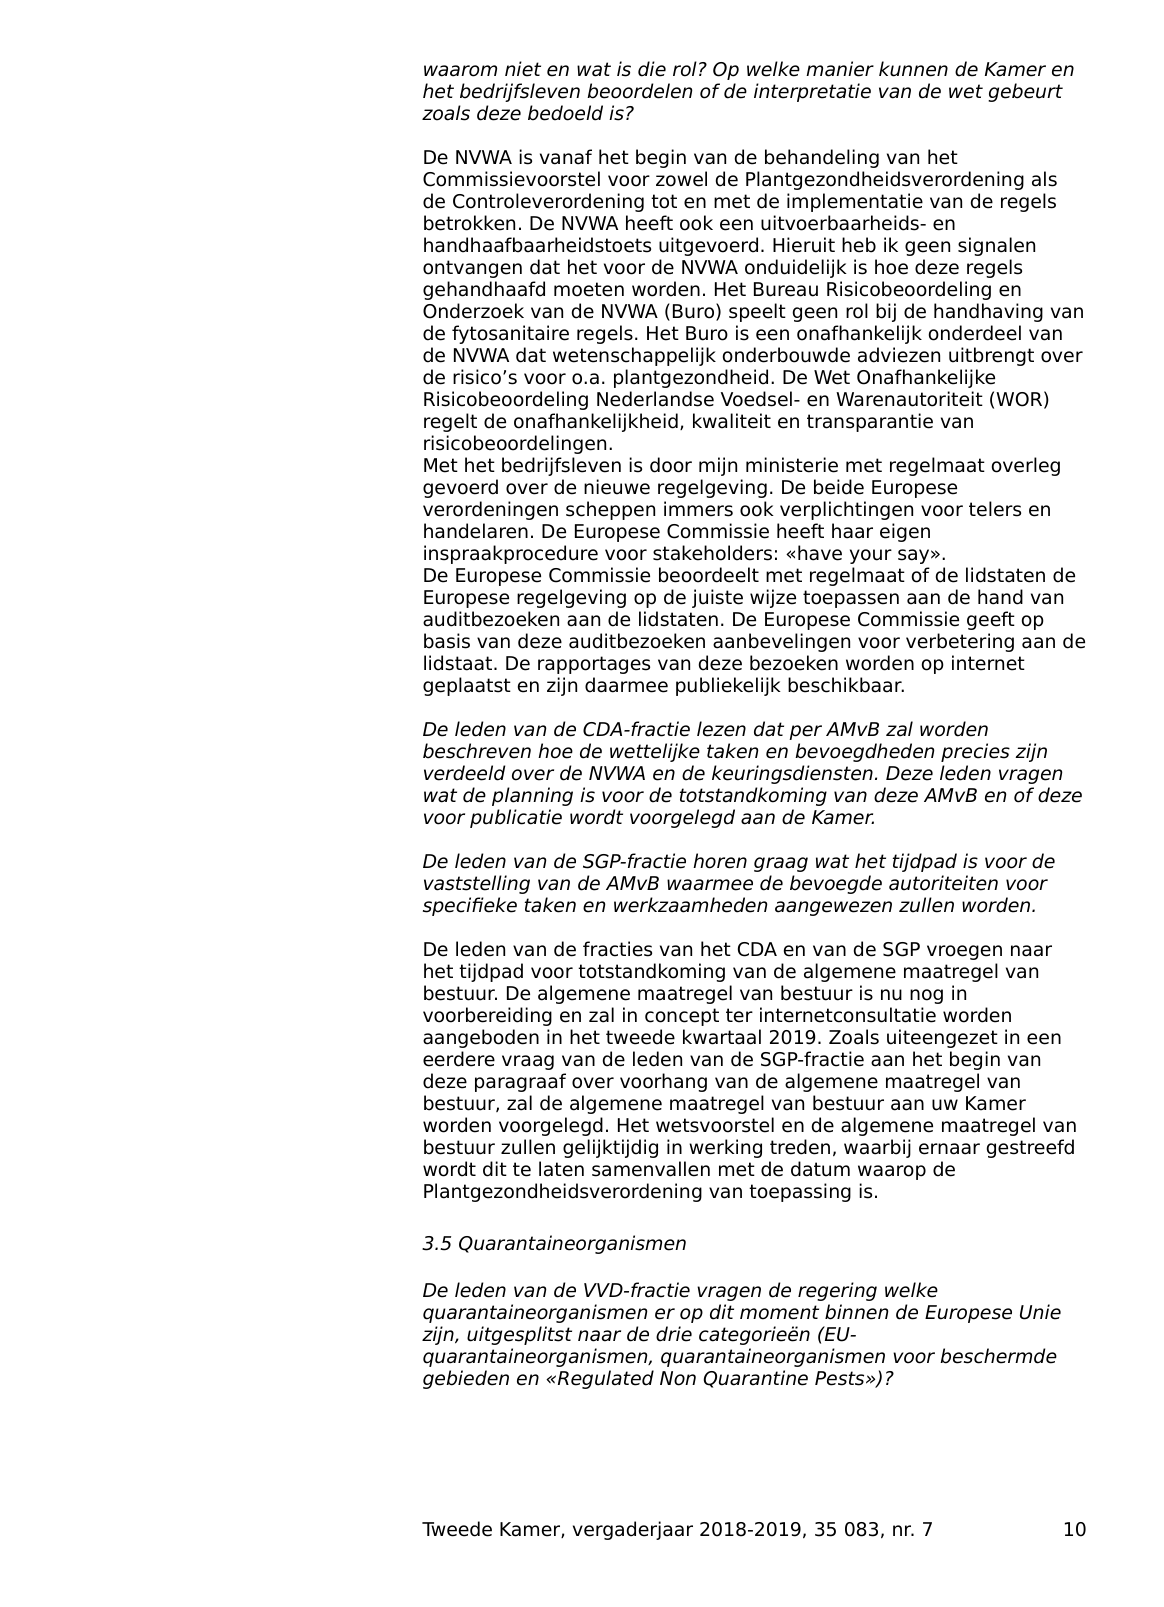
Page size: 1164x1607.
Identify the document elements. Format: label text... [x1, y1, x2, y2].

subtitle 3.5 Quarantaineorganismen [422, 1233, 1087, 1255]
text De leden van de SGP-fractie horen graag wat het tijdpad is voor de vaststelling van de AMvB waarmee de bevoegde autoriteiten voor specifieke taken en werkzaamheden aangewezen zullen worden. [422, 851, 1087, 917]
text De leden van de fracties van het CDA en van de SGP vroegen naar het tijdpad voor totstandkoming van de algemene maatregel van bestuur. De algemene maatregel van bestuur is nu nog in voorbereiding en zal in concept ter internetconsultatie worden aangeboden in het tweede kwartaal 2019. Zoals uiteengezet in een eerdere vraag van de leden van de SGP-fractie aan het begin van deze paragraaf over voorhang van de algemene maatregel van bestuur, zal de algemene maatregel van bestuur aan uw Kamer worden voorgelegd. Het wetsvoorstel en de algemene maatregel van bestuur zullen gelijktijdig in werking treden, waarbij ernaar gestreefd wordt dit te laten samenvallen met de datum waarop de Plantgezondheidsverordening van toepassing is. [422, 939, 1087, 1203]
text De NVWA is vanaf het begin van de behandeling van het Commissievoorstel voor zowel de Plantgezondheidsverordening als de Controleverordening tot en met de implementatie van de regels betrokken. De NVWA heeft ook een uitvoerbaarheids- en handhaafbaarheidstoets uitgevoerd. Hieruit heb ik geen signalen ontvangen dat het voor de NVWA onduidelijk is hoe deze regels gehandhaafd moeten worden. Het Bureau Risicobeoordeling en Onderzoek van de NVWA (Buro) speelt geen rol bij de handhaving van de fytosanitaire regels. Het Buro is een onafhankelijk onderdeel van de NVWA dat wetenschappelijk onderbouwde adviezen uitbrengt over de risico’s voor o.a. plantgezondheid. De Wet Onafhankelijke Risicobeoordeling Nederlandse Voedsel- en Warenautoriteit (WOR) regelt de onafhankelijkheid, kwaliteit en transparantie van risicobeoordelingen. [422, 147, 1087, 455]
text De leden van de CDA-fractie lezen dat per AMvB zal worden beschreven hoe de wettelijke taken en bevoegdheden precies zijn verdeeld over de NVWA en de keuringsdiensten. Deze leden vragen wat de planning is voor de totstandkoming van deze AMvB en of deze voor publicatie wordt voorgelegd aan de Kamer. [422, 719, 1087, 829]
text De leden van de VVD-fractie vragen de regering welke quarantaineorganismen er op dit moment binnen de Europese Unie zijn, uitgesplitst naar de drie categorieën (EU-quarantaineorganismen, quarantaineorganismen voor beschermde gebieden en «Regulated Non Quarantine Pests»)? [422, 1280, 1087, 1390]
text De Europese Commissie beoordeelt met regelmaat of de lidstaten de Europese regelgeving op de juiste wijze toepassen aan de hand van auditbezoeken aan de lidstaten. De Europese Commissie geeft op basis van deze auditbezoeken aanbevelingen voor verbetering aan de lidstaat. De rapportages van deze bezoeken worden op internet geplaatst en zijn daarmee publiekelijk beschikbaar. [422, 565, 1087, 697]
text waarom niet en wat is die rol? Op welke manier kunnen de Kamer en het bedrijfsleven beoordelen of de interpretatie van de wet gebeurt zoals deze bedoeld is? [422, 59, 1087, 125]
text Met het bedrijfsleven is door mijn ministerie met regelmaat overleg gevoerd over de nieuwe regelgeving. De beide Europese verordeningen scheppen immers ook verplichtingen voor telers en handelaren. De Europese Commissie heeft haar eigen inspraakprocedure voor stakeholders: «have your say». [422, 455, 1087, 565]
